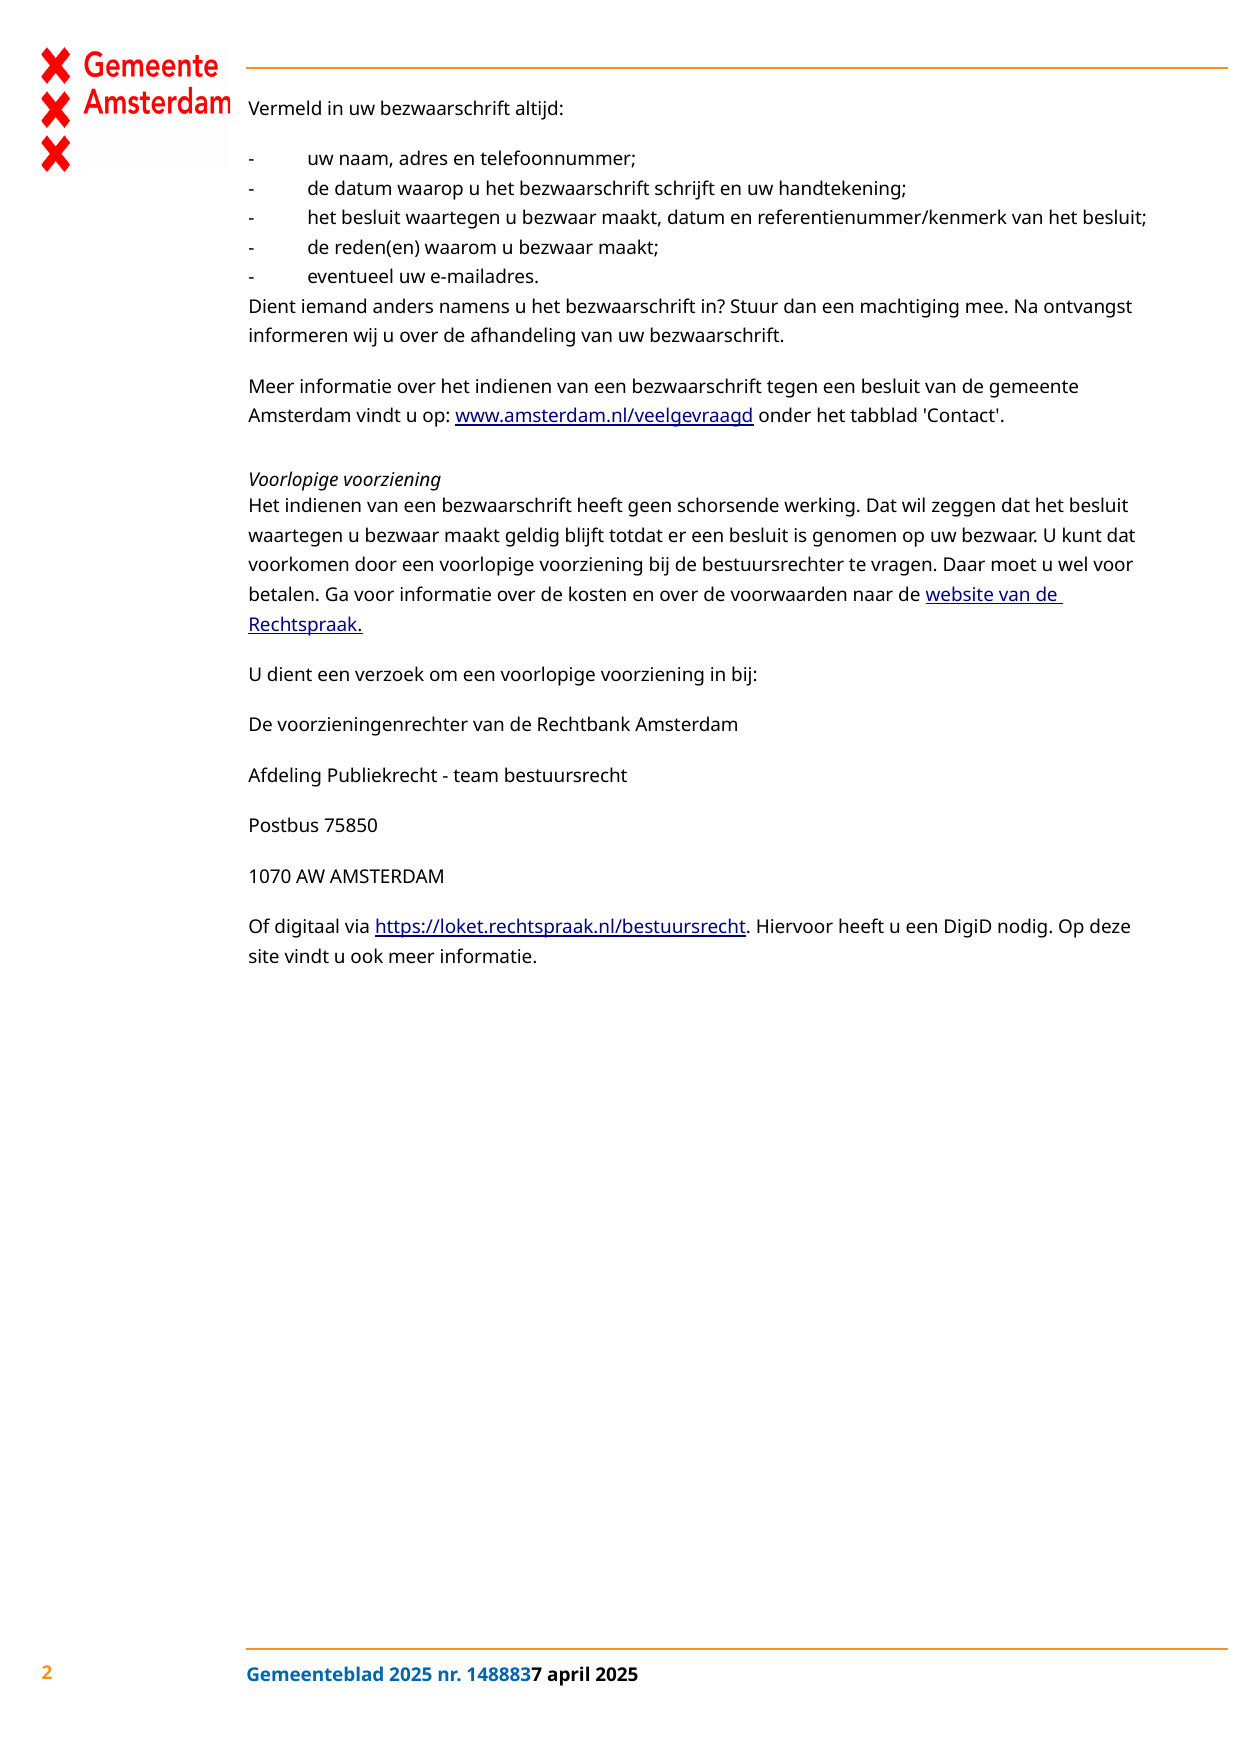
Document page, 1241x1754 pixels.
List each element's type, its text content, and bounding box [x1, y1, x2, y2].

text 1070 AW AMSTERDAM [248, 863, 1152, 888]
text U dient een verzoek om een voorlopige voorziening in bij: [248, 661, 1152, 687]
list uw naam, adres en telefoonnummer; [248, 145, 1152, 171]
list de datum waarop u het bezwaarschrift schrijft en uw handtekening; [248, 175, 1152, 201]
text Vermeld in uw bezwaarschrift altijd: [248, 95, 1152, 121]
text Meer informatie over het indienen van een bezwaarschrift tegen een besluit van de gemeente Amsterdam vindt u op: www.amsterdam.nl/veelgevraagd onder het tabblad 'Contact'. [248, 373, 1152, 428]
text Of digitaal via https://loket.rechtspraak.nl/bestuursrecht. Hiervoor heeft u een DigiD nodig. Op deze site vindt u ook meer informatie. [248, 913, 1152, 968]
list de reden(en) waarom u bezwaar maakt; [248, 234, 1152, 260]
text Afdeling Publiekrecht - team bestuursrecht [248, 762, 1152, 788]
list het besluit waartegen u bezwaar maakt, datum en referentienummer/kenmerk van het besluit; [248, 204, 1152, 230]
text Voorlopige voorziening [248, 467, 1152, 492]
list eventueel uw e-mailadres. [248, 263, 1152, 289]
picture [41, 47, 231, 172]
text Postbus 75850 [248, 812, 1152, 838]
text Dient iemand anders namens u het bezwaarschrift in? Stuur dan een machtiging mee. Na ontvangst informeren wij u over de afhandeling van uw bezwaarschrift. [248, 293, 1152, 348]
text Het indienen van een bezwaarschrift heeft geen schorsende werking. Dat wil zeggen dat het besluit waartegen u bezwaar maakt geldig blijft totdat er een besluit is genomen op uw bezwaar. U kunt dat voorkomen door een voorlopige voorziening bij de bestuursrechter te vragen. Daar moet u wel voor betalen. Ga voor informatie over de kosten en over de voorwaarden naar de website van de Rechtspraak. [248, 492, 1152, 636]
text De voorzieningenrechter van de Rechtbank Amsterdam [248, 712, 1152, 737]
